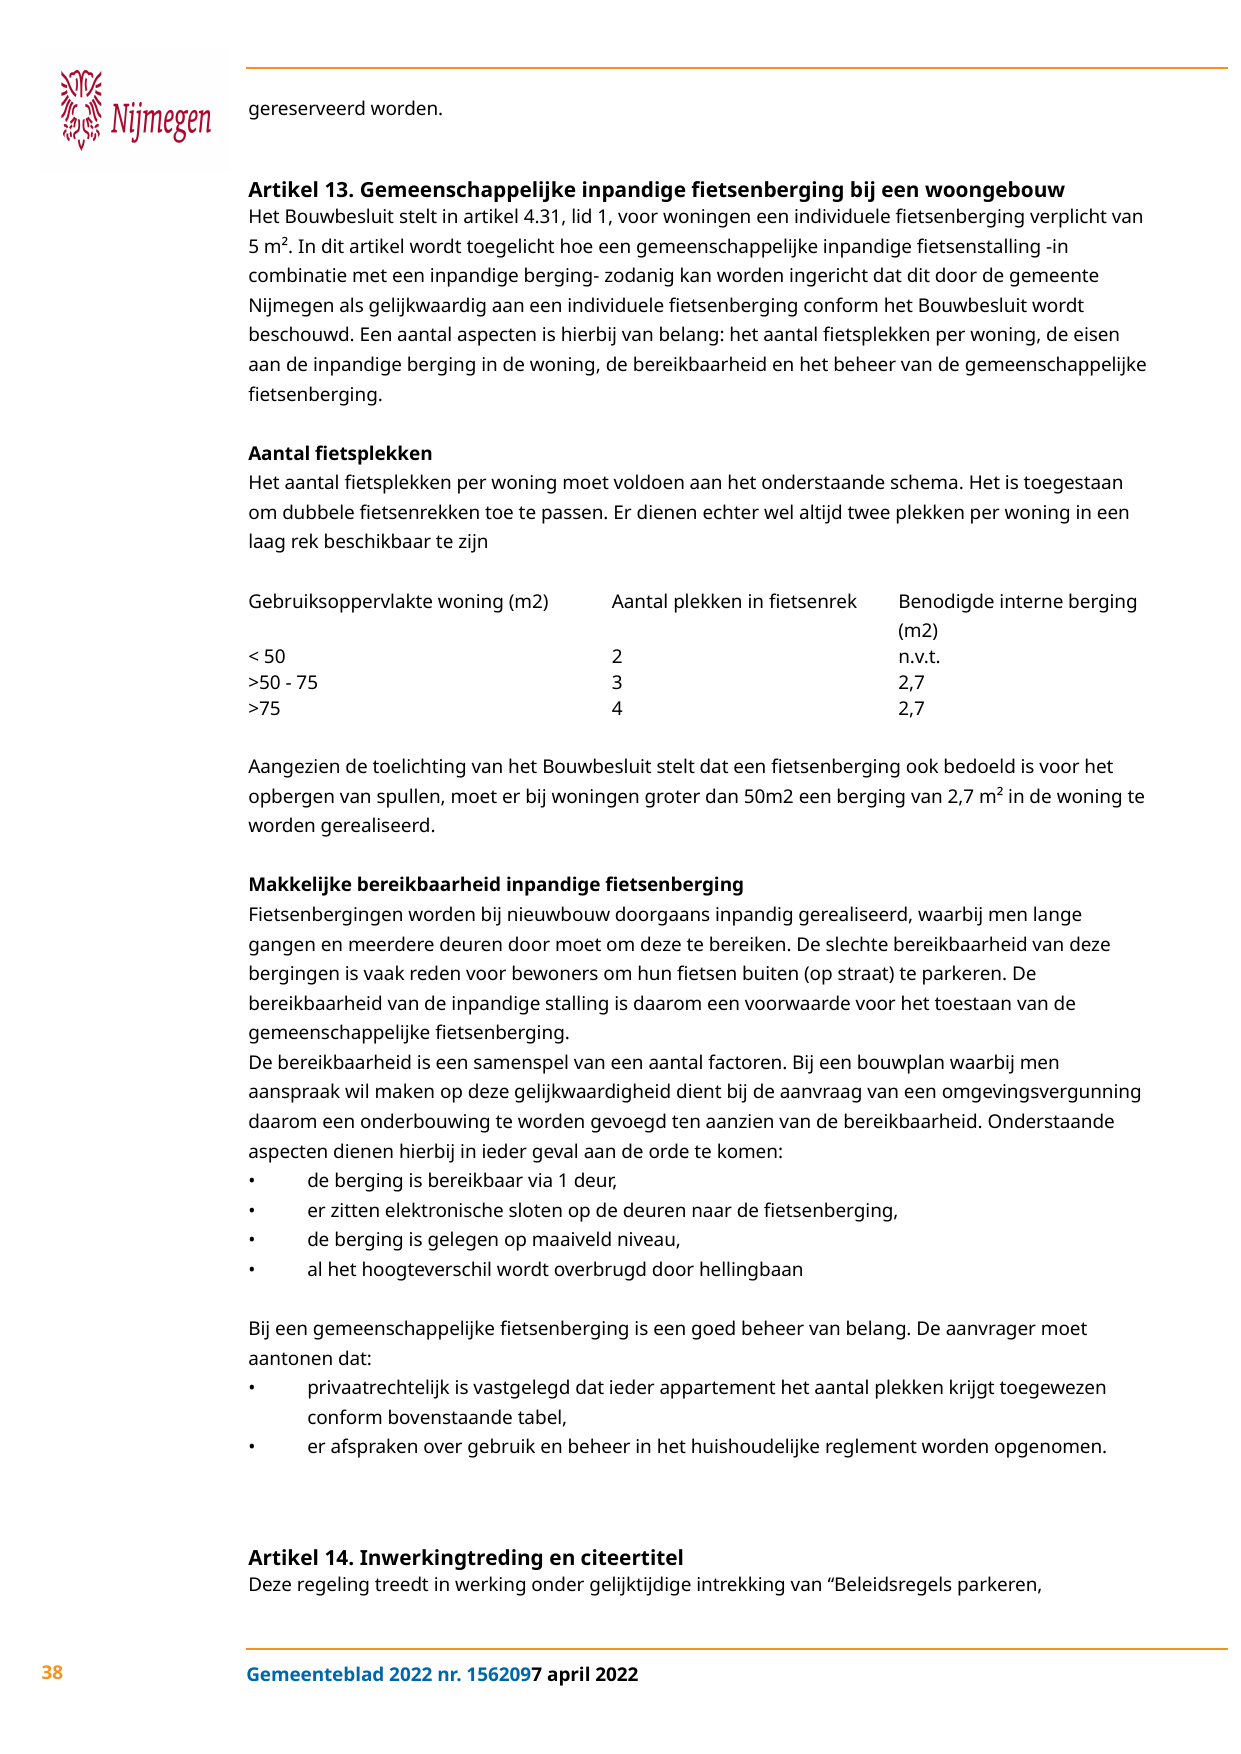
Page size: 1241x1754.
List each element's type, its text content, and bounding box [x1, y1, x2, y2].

table_header Aantal plekken in fietsenrek [612, 588, 898, 643]
table_header Gebruiksoppervlakte woning (m2) [248, 588, 612, 643]
text Artikel 14. Inwerkingtreding en citeertitel [248, 1543, 1152, 1572]
table_cell 4 [612, 695, 898, 720]
text De bereikbaarheid is een samenspel van een aantal factoren. Bij een bouwplan waarbij men aanspraak wil maken op deze gelijkwaardigheid dient bij de aanvraag van een omgevingsvergunning daarom een onderbouwing te worden gevoegd ten aanzien van de bereikbaarheid. Onderstaande aspecten dienen hierbij in ieder geval aan de orde te komen: [248, 1049, 1152, 1163]
text Bij een gemeenschappelijke fietsenberging is een goed beheer van belang. De aanvrager moet aantonen dat: [248, 1315, 1152, 1371]
list privaatrechtelijk is vastgelegd dat ieder appartement het aantal plekken krijgt toegewezen conform bovenstaande tabel, [248, 1374, 1152, 1430]
text Artikel 13. Gemeenschappelijke inpandige fietsenberging bij een woongebouw [248, 175, 1152, 203]
table_header Benodigde interne berging (m2) [898, 588, 1152, 643]
table_cell n.v.t. [898, 643, 1152, 669]
list er zitten elektronische sloten op de deuren naar de fietsenberging, [248, 1197, 1152, 1223]
list er afspraken over gebruik en beheer in het huishoudelijke reglement worden opgenomen. [248, 1434, 1152, 1459]
text Aantal fietsplekken [248, 440, 1152, 466]
picture [41, 47, 231, 172]
table_cell < 50 [248, 643, 612, 669]
list de berging is gelegen op maaiveld niveau, [248, 1227, 1152, 1252]
text Aangezien de toelichting van het Bouwbesluit stelt dat een fietsenberging ook bedoeld is voor het opbergen van spullen, moet er bij woningen groter dan 50m2 een berging van 2,7 m² in de woning te worden gerealiseerd. [248, 753, 1152, 838]
text Het aantal fietsplekken per woning moet voldoen aan het onderstaande schema. Het is toegestaan om dubbele fietsenrekken toe te passen. Er dienen echter wel altijd twee plekken per woning in een laag rek beschikbaar te zijn [248, 469, 1152, 554]
table_cell >75 [248, 695, 612, 720]
list de berging is bereikbaar via 1 deur, [248, 1167, 1152, 1193]
text Fietsenbergingen worden bij nieuwbouw doorgaans inpandig gerealiseerd, waarbij men lange gangen en meerdere deuren door moet om deze te bereiken. De slechte bereikbaarheid van deze bergingen is vaak reden voor bewoners om hun fietsen buiten (op straat) te parkeren. De bereikbaarheid van de inpandige stalling is daarom een voorwaarde voor het toestaan van de gemeenschappelijke fietsenberging. [248, 901, 1152, 1045]
text gereserveerd worden. [248, 95, 1152, 121]
table_cell 3 [612, 669, 898, 695]
text Makkelijke bereikbaarheid inpandige fietsenberging [248, 872, 1152, 897]
table_cell 2 [612, 643, 898, 669]
text Het Bouwbesluit stelt in artikel 4.31, lid 1, voor woningen een individuele fietsenberging verplicht van 5 m². In dit artikel wordt toegelicht hoe een gemeenschappelijke inpandige fietsenstalling -in combinatie met een inpandige berging- zodanig kan worden ingericht dat dit door de gemeente Nijmegen als gelijkwaardig aan een individuele fietsenberging conform het Bouwbesluit wordt beschouwd. Een aantal aspecten is hierbij van belang: het aantal fietsplekken per woning, de eisen aan de inpandige berging in de woning, de bereikbaarheid en het beheer van de gemeenschappelijke fietsenberging. [248, 203, 1152, 406]
table_cell 2,7 [898, 695, 1152, 720]
table_cell >50 - 75 [248, 669, 612, 695]
list al het hoogteverschil wordt overbrugd door hellingbaan [248, 1256, 1152, 1282]
text Deze regeling treedt in werking onder gelijktijdige intrekking van “Beleidsregels parkeren, [248, 1572, 1152, 1597]
table_cell 2,7 [898, 669, 1152, 695]
